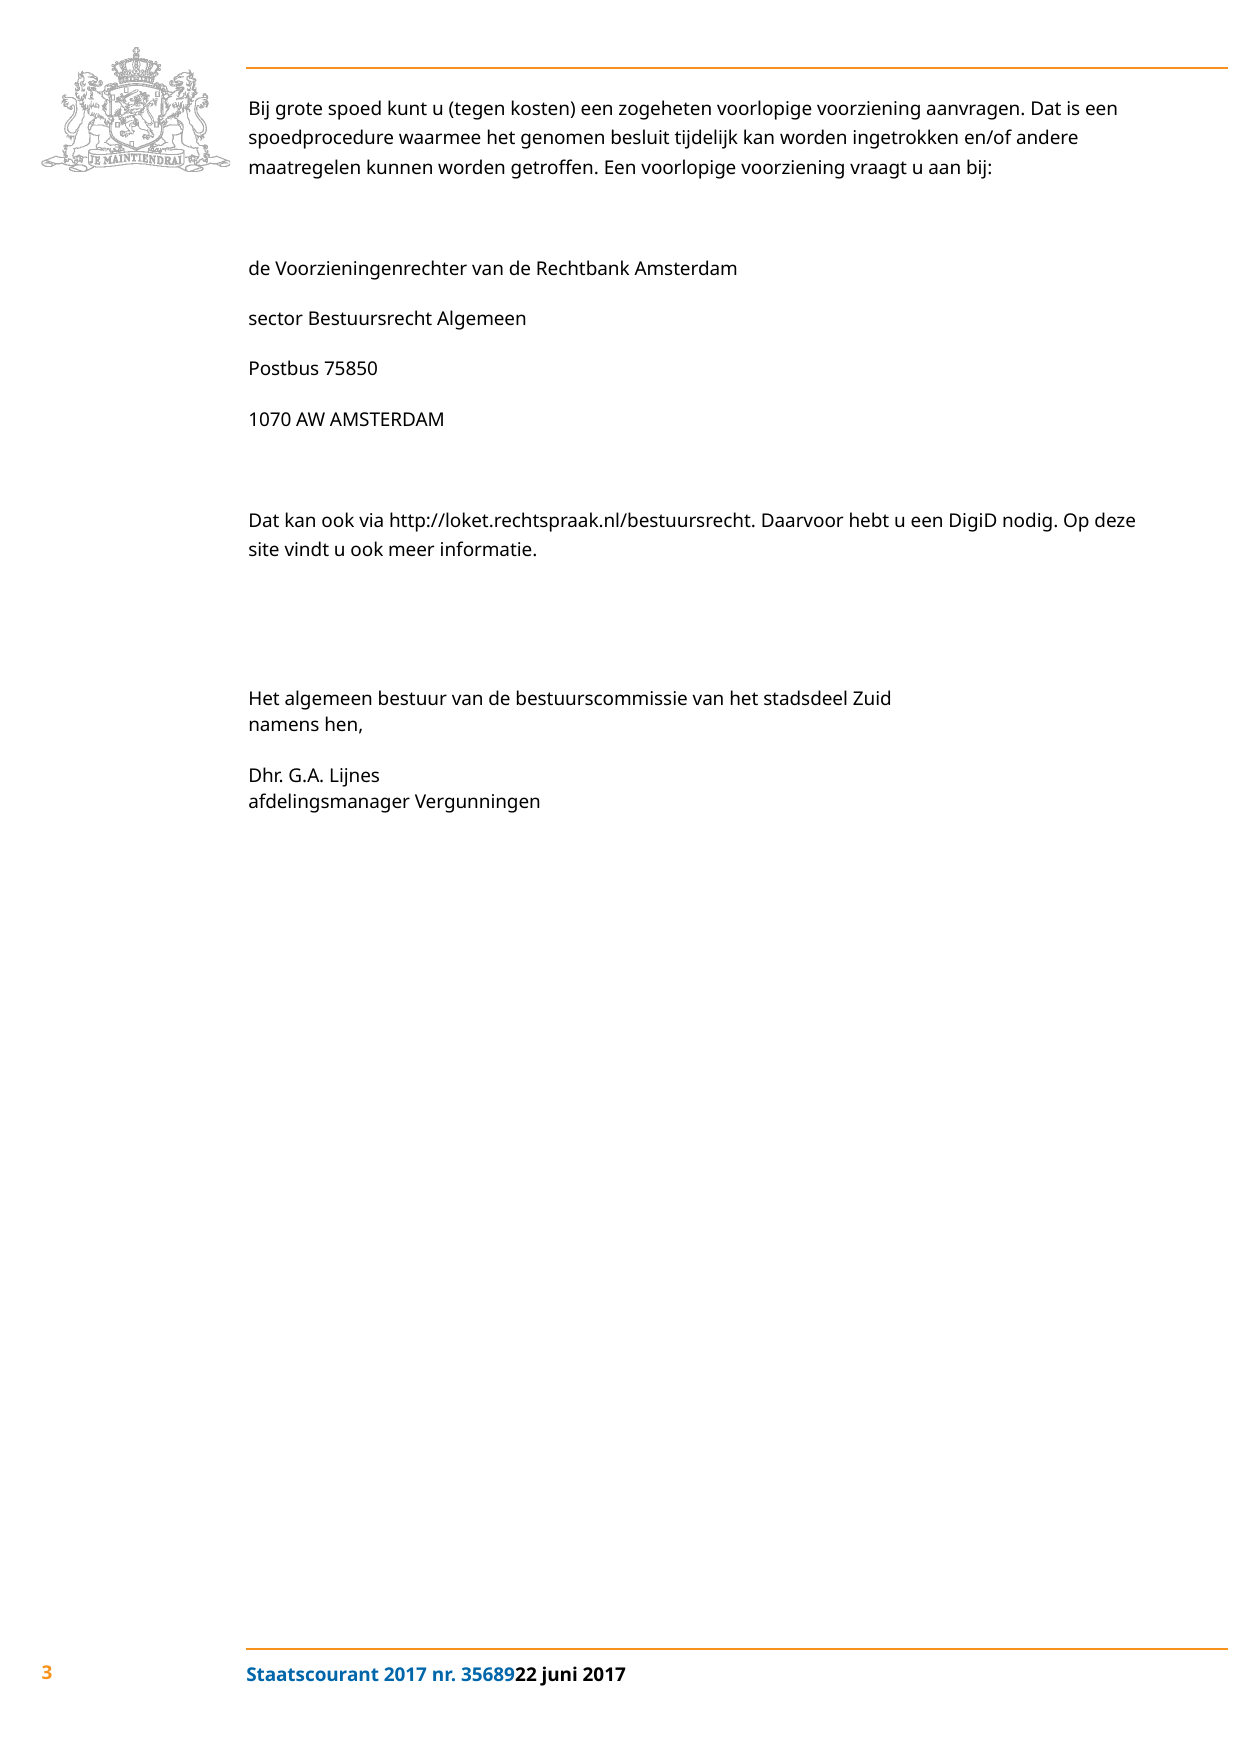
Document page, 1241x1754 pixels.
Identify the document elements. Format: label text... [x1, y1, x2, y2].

text Dhr. G.A. Lijnes [248, 762, 1152, 788]
text namens hen, [248, 711, 1152, 737]
text Bij grote spoed kunt u (tegen kosten) een zogeheten voorlopige voorziening aanvragen. Dat is een spoedprocedure waarmee het genomen besluit tijdelijk kan worden ingetrokken en/of andere maatregelen kunnen worden getroffen. Een voorlopige voorziening vraagt u aan bij: [248, 95, 1152, 180]
text 1070 AW AMSTERDAM [248, 406, 1152, 432]
text Dat kan ook via http://loket.rechtspraak.nl/bestuursrecht. Daarvoor hebt u een DigiD nodig. Op deze site vindt u ook meer informatie. [248, 507, 1152, 562]
text afdelingsmanager Vergunningen [248, 788, 1152, 814]
text sector Bestuursrecht Algemeen [248, 305, 1152, 331]
text Het algemeen bestuur van de bestuurscommissie van het stadsdeel Zuid [248, 685, 1152, 711]
text Postbus 75850 [248, 356, 1152, 381]
text de Voorzieningenrechter van de Rechtbank Amsterdam [248, 255, 1152, 281]
picture [41, 47, 231, 172]
